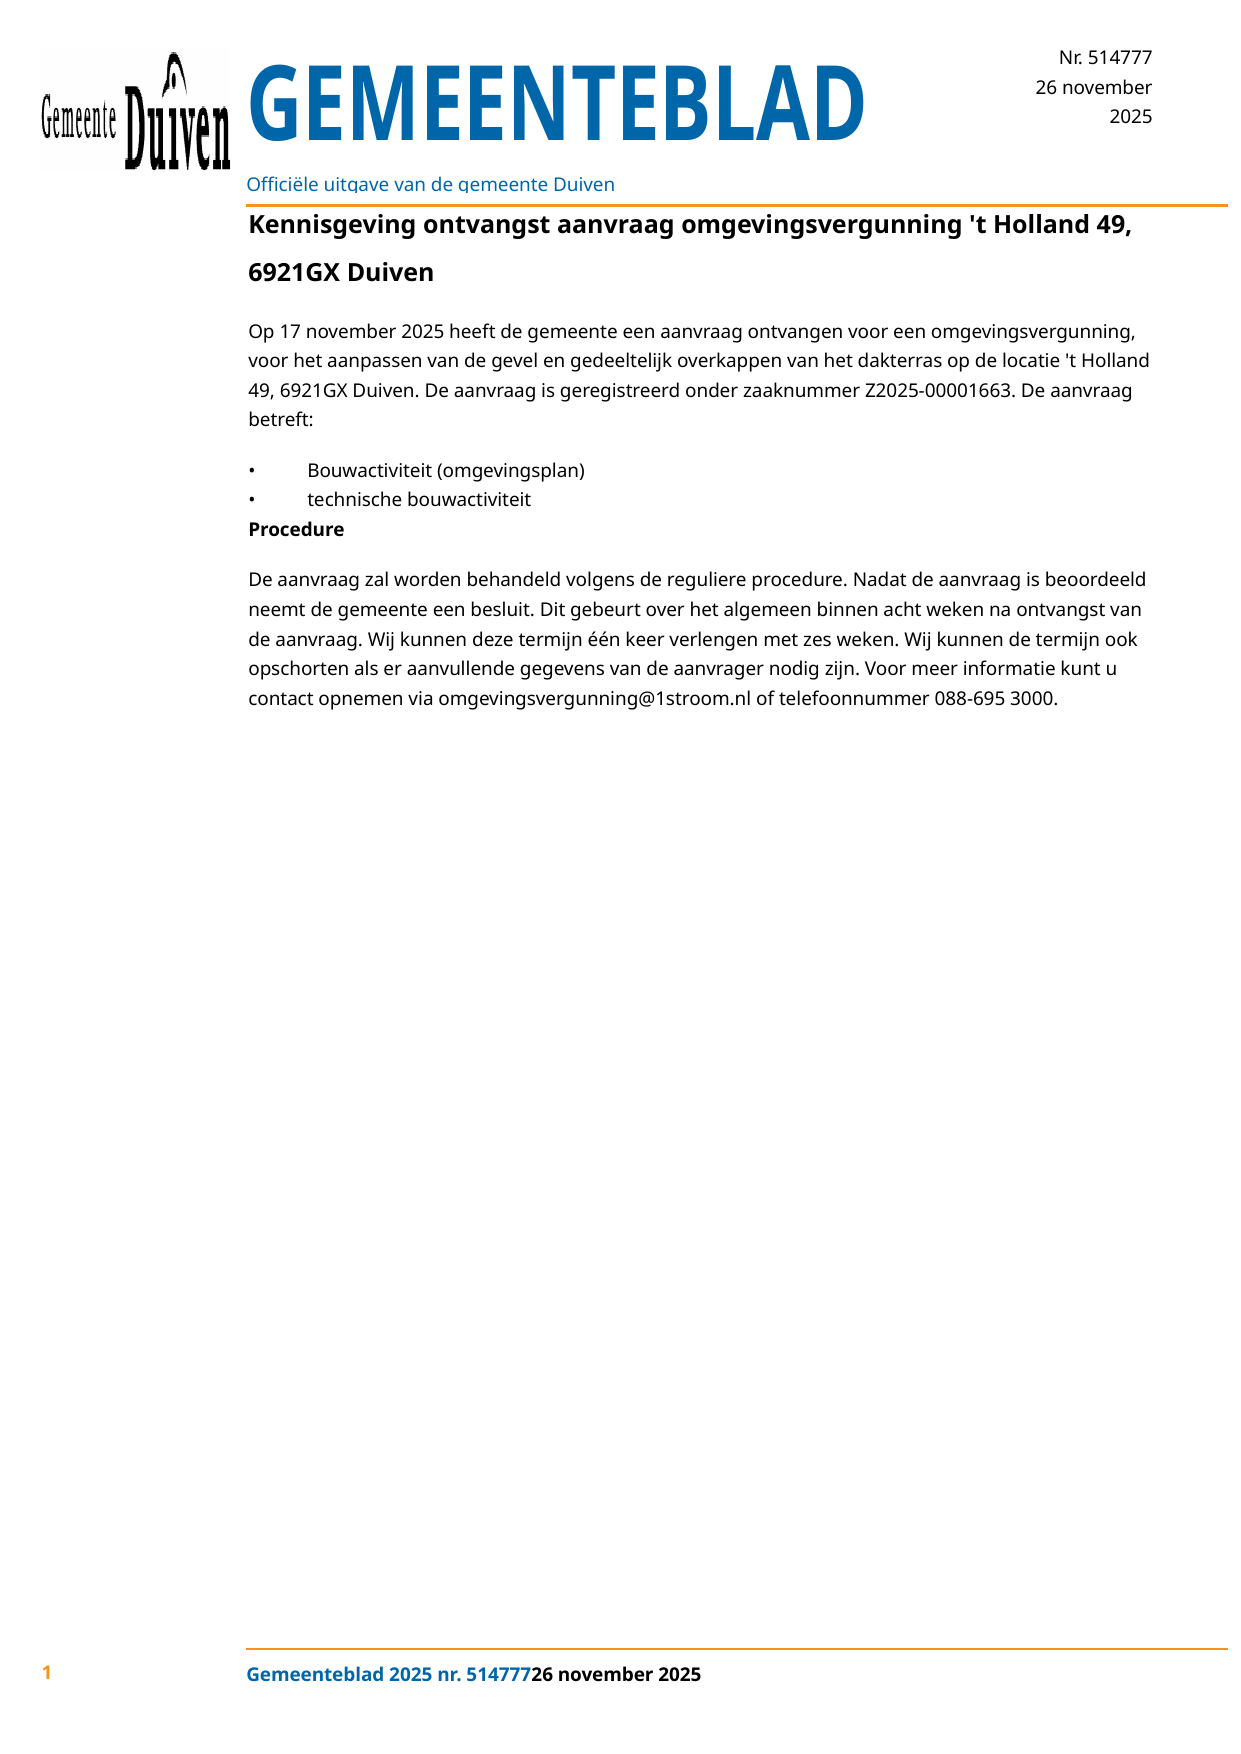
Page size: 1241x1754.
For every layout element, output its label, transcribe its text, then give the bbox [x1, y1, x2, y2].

list Bouwactiviteit (omgevingsplan) [248, 457, 1152, 483]
picture [41, 47, 231, 172]
text Op 17 november 2025 heeft de gemeente een aanvraag ontvangen voor een omgevingsvergunning, voor het aanpassen van de gevel en gedeeltelijk overkappen van het dakterras op de locatie 't Holland 49, 6921GX Duiven. De aanvraag is geregistreerd onder zaaknummer Z2025-00001663. De aanvraag betreft: [248, 318, 1152, 432]
text De aanvraag zal worden behandeld volgens de reguliere procedure. Nadat de aanvraag is beoordeeld neemt de gemeente een besluit. Dit gebeurt over het algemeen binnen acht weken na ontvangst van de aanvraag. Wij kunnen deze termijn één keer verlengen met zes weken. Wij kunnen de termijn ook opschorten als er aanvullende gegevens van de aanvrager nodig zijn. Voor meer informatie kunt u contact opnemen via omgevingsvergunning@1stroom.nl of telefoonnummer 088-695 3000. [248, 567, 1152, 711]
list technische bouwactiviteit [248, 487, 1152, 512]
text Kennisgeving ontvangst aanvraag omgevingsvergunning 't Holland 49, 6921GX Duiven [248, 207, 1152, 288]
text Procedure [248, 516, 1152, 542]
